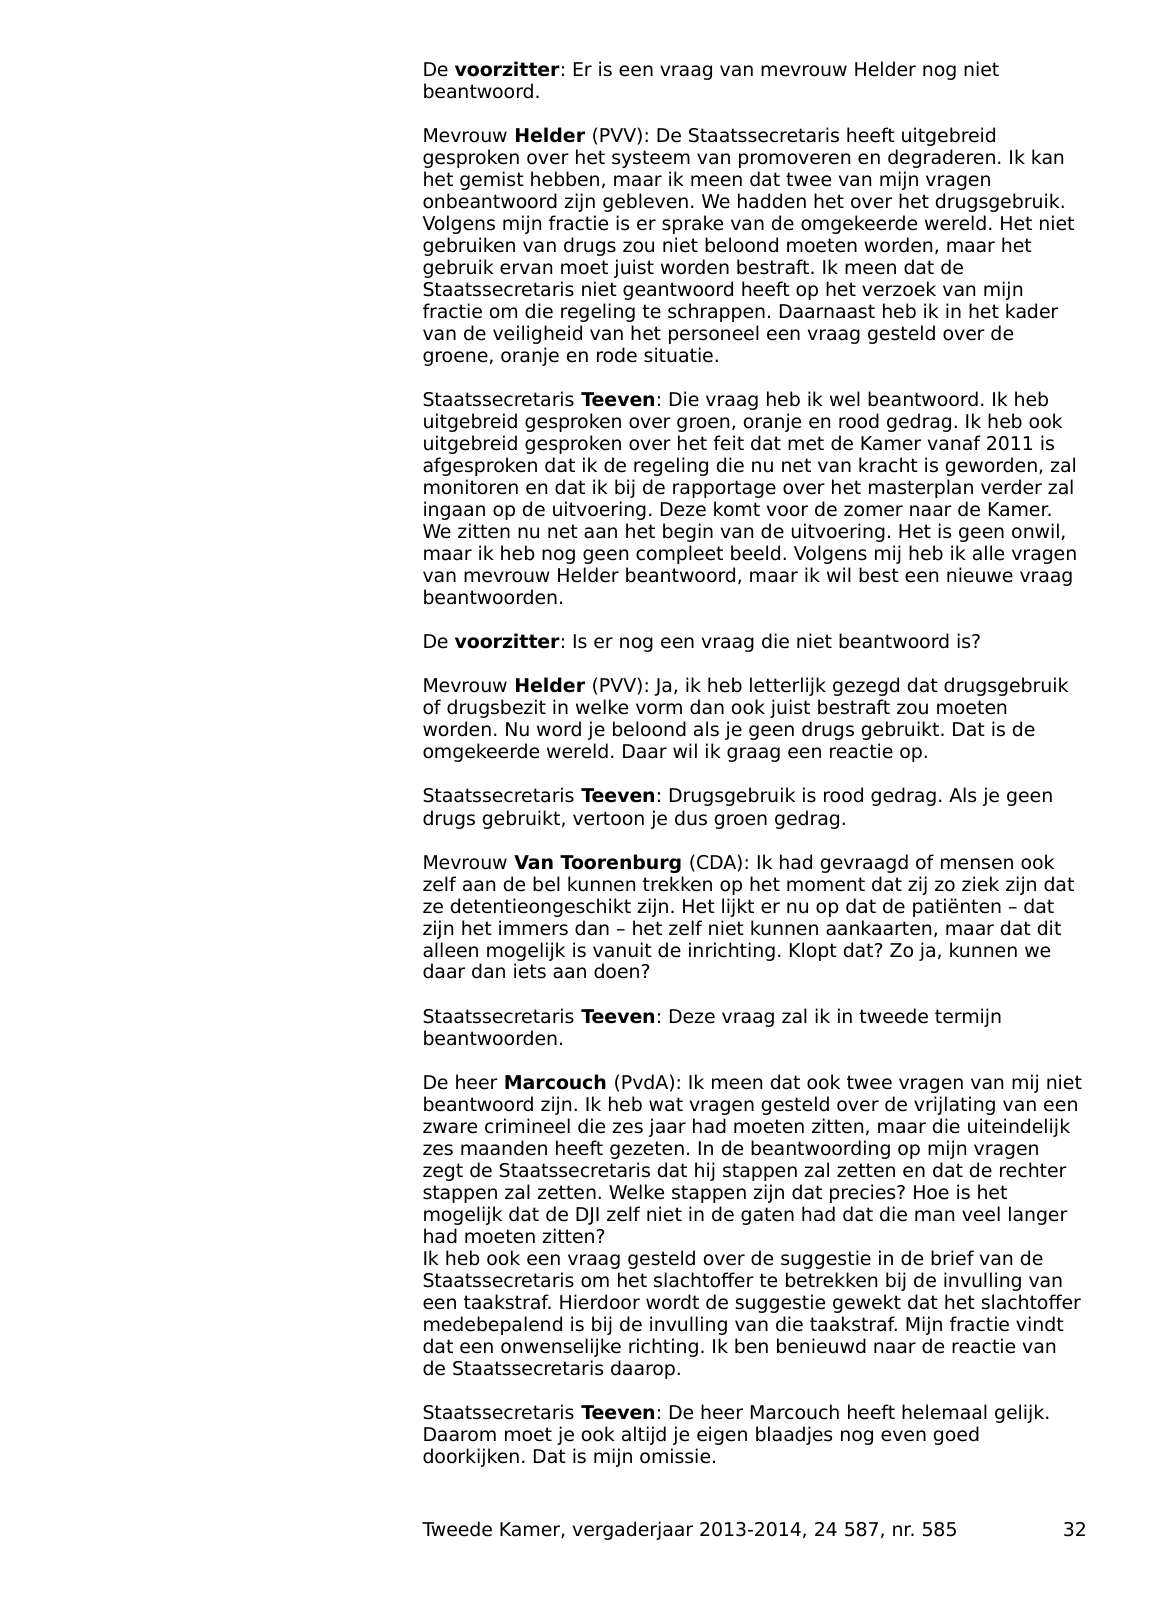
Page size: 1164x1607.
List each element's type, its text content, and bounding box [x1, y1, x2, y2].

text Mevrouw Helder (PVV): De Staatssecretaris heeft uitgebreid gesproken over het systeem van promoveren en degraderen. Ik kan het gemist hebben, maar ik meen dat twee van mijn vragen onbeantwoord zijn gebleven. We hadden het over het drugsgebruik. Volgens mijn fractie is er sprake van de omgekeerde wereld. Het niet gebruiken van drugs zou niet beloond moeten worden, maar het gebruik ervan moet juist worden bestraft. Ik meen dat de Staatssecretaris niet geantwoord heeft op het verzoek van mijn fractie om die regeling te schrappen. Daarnaast heb ik in het kader van de veiligheid van het personeel een vraag gesteld over de groene, oranje en rode situatie. [422, 125, 1087, 367]
text Staatssecretaris Teeven: Die vraag heb ik wel beantwoord. Ik heb uitgebreid gesproken over groen, oranje en rood gedrag. Ik heb ook uitgebreid gesproken over het feit dat met de Kamer vanaf 2011 is afgesproken dat ik de regeling die nu net van kracht is geworden, zal monitoren en dat ik bij de rapportage over het masterplan verder zal ingaan op de uitvoering. Deze komt voor de zomer naar de Kamer. We zitten nu net aan het begin van de uitvoering. Het is geen onwil, maar ik heb nog geen compleet beeld. Volgens mij heb ik alle vragen van mevrouw Helder beantwoord, maar ik wil best een nieuwe vraag beantwoorden. [422, 389, 1087, 609]
text Staatssecretaris Teeven: Deze vraag zal ik in tweede termijn beantwoorden. [422, 1006, 1087, 1049]
text De voorzitter: Is er nog een vraag die niet beantwoord is? [422, 631, 1087, 653]
text Mevrouw Van Toorenburg (CDA): Ik had gevraagd of mensen ook zelf aan de bel kunnen trekken op het moment dat zij zo ziek zijn dat ze detentieongeschikt zijn. Het lijkt er nu op dat de patiënten – dat zijn het immers dan – het zelf niet kunnen aankaarten, maar dat dit alleen mogelijk is vanuit de inrichting. Klopt dat? Zo ja, kunnen we daar dan iets aan doen? [422, 852, 1087, 983]
text De heer Marcouch (PvdA): Ik meen dat ook twee vragen van mij niet beantwoord zijn. Ik heb wat vragen gesteld over de vrijlating van een zware crimineel die zes jaar had moeten zitten, maar die uiteindelijk zes maanden heeft gezeten. In de beantwoording op mijn vragen zegt de Staatssecretaris dat hij stappen zal zetten en dat de rechter stappen zal zetten. Welke stappen zijn dat precies? Hoe is het mogelijk dat de DJI zelf niet in de gaten had dat die man veel langer had moeten zitten? [422, 1072, 1087, 1248]
text Ik heb ook een vraag gesteld over de suggestie in de brief van de Staatssecretaris om het slachtoffer te betrekken bij de invulling van een taakstraf. Hierdoor wordt de suggestie gewekt dat het slachtoffer medebepalend is bij de invulling van die taakstraf. Mijn fractie vindt dat een onwenselijke richting. Ik ben benieuwd naar de reactie van de Staatssecretaris daarop. [422, 1248, 1087, 1379]
text Staatssecretaris Teeven: De heer Marcouch heeft helemaal gelijk. Daarom moet je ook altijd je eigen blaadjes nog even goed doorkijken. Dat is mijn omissie. [422, 1402, 1087, 1468]
text Mevrouw Helder (PVV): Ja, ik heb letterlijk gezegd dat drugsgebruik of drugsbezit in welke vorm dan ook juist bestraft zou moeten worden. Nu word je beloond als je geen drugs gebruikt. Dat is de omgekeerde wereld. Daar wil ik graag een reactie op. [422, 675, 1087, 763]
text Staatssecretaris Teeven: Drugsgebruik is rood gedrag. Als je geen drugs gebruikt, vertoon je dus groen gedrag. [422, 785, 1087, 829]
text De voorzitter: Er is een vraag van mevrouw Helder nog niet beantwoord. [422, 59, 1087, 103]
